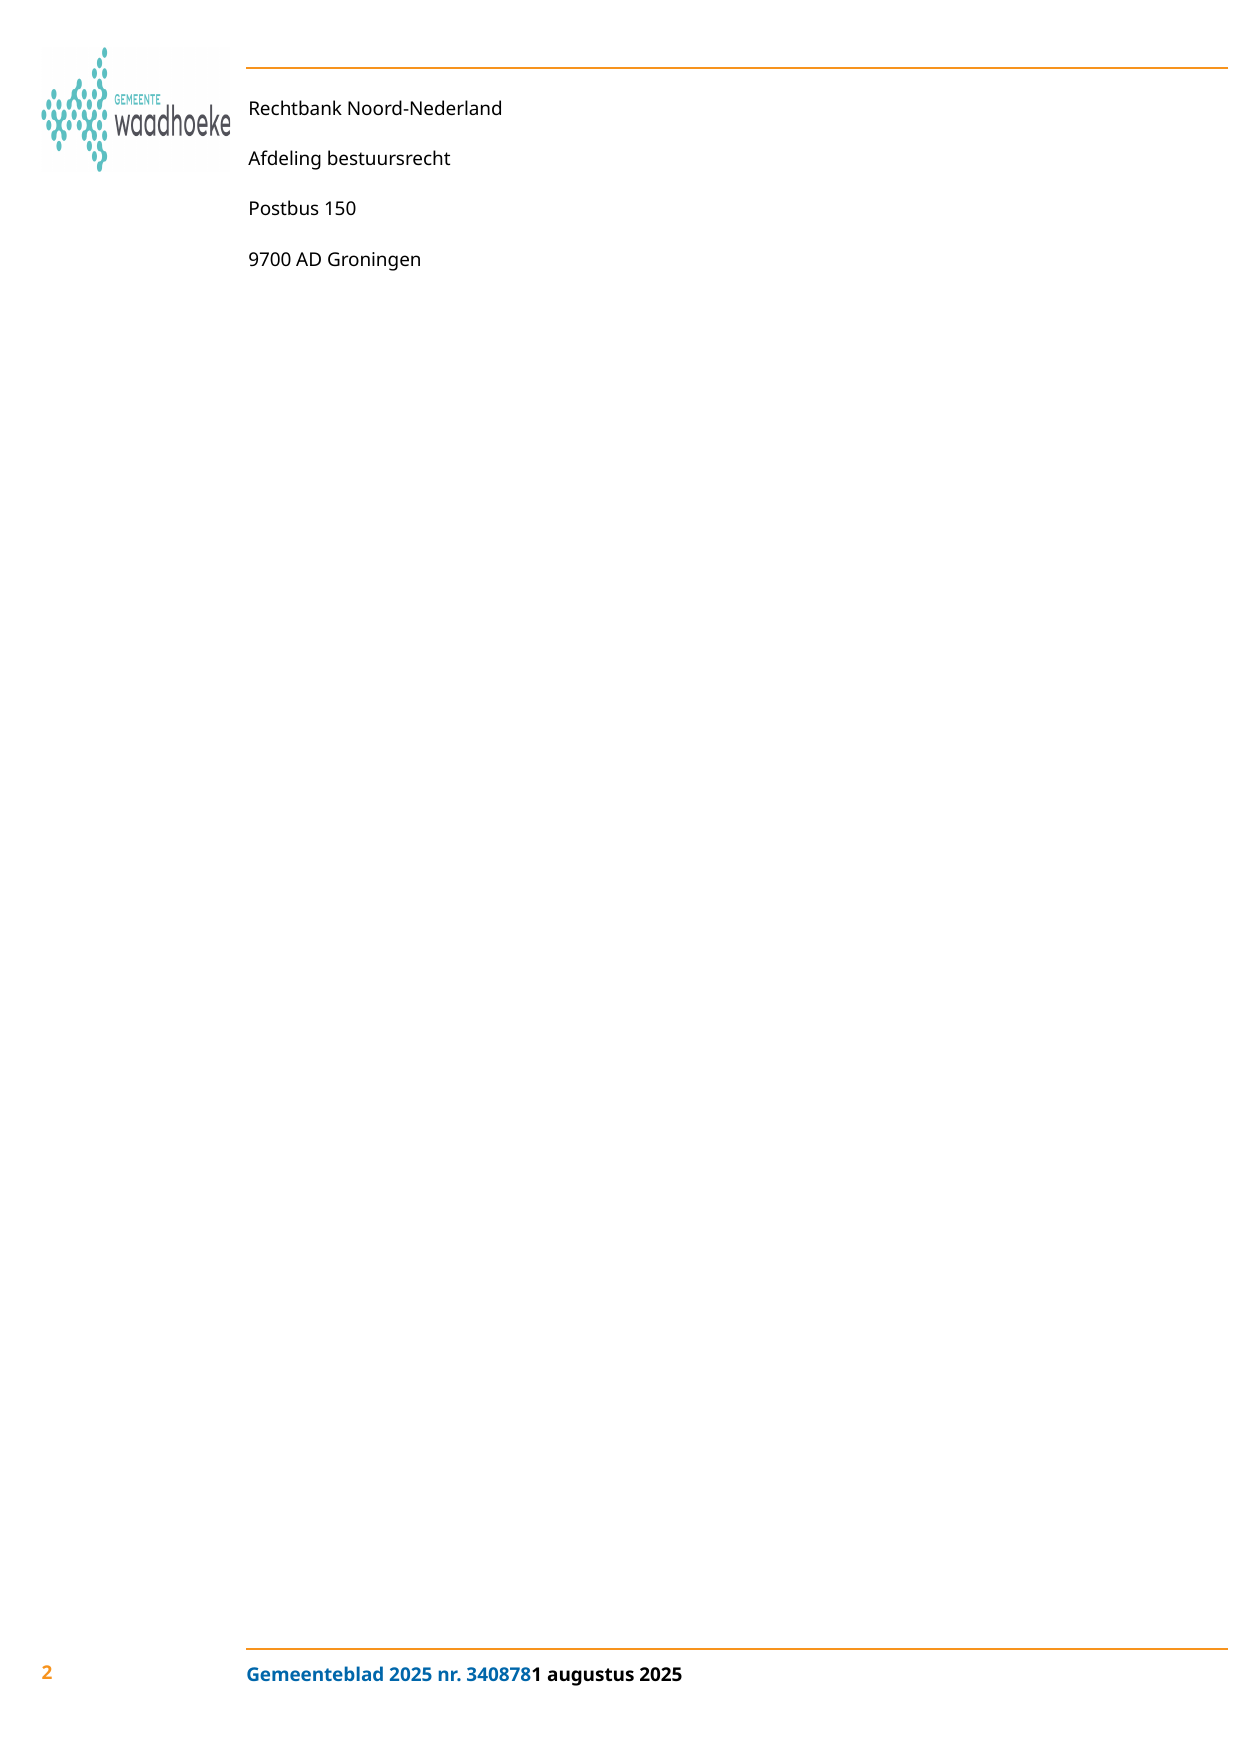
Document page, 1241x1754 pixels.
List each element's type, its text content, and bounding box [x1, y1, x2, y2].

text 9700 AD Groningen [248, 246, 1152, 272]
text Afdeling bestuursrecht [248, 145, 1152, 171]
text Postbus 150 [248, 196, 1152, 221]
picture [41, 47, 231, 172]
text Rechtbank Noord-Nederland [248, 95, 1152, 121]
